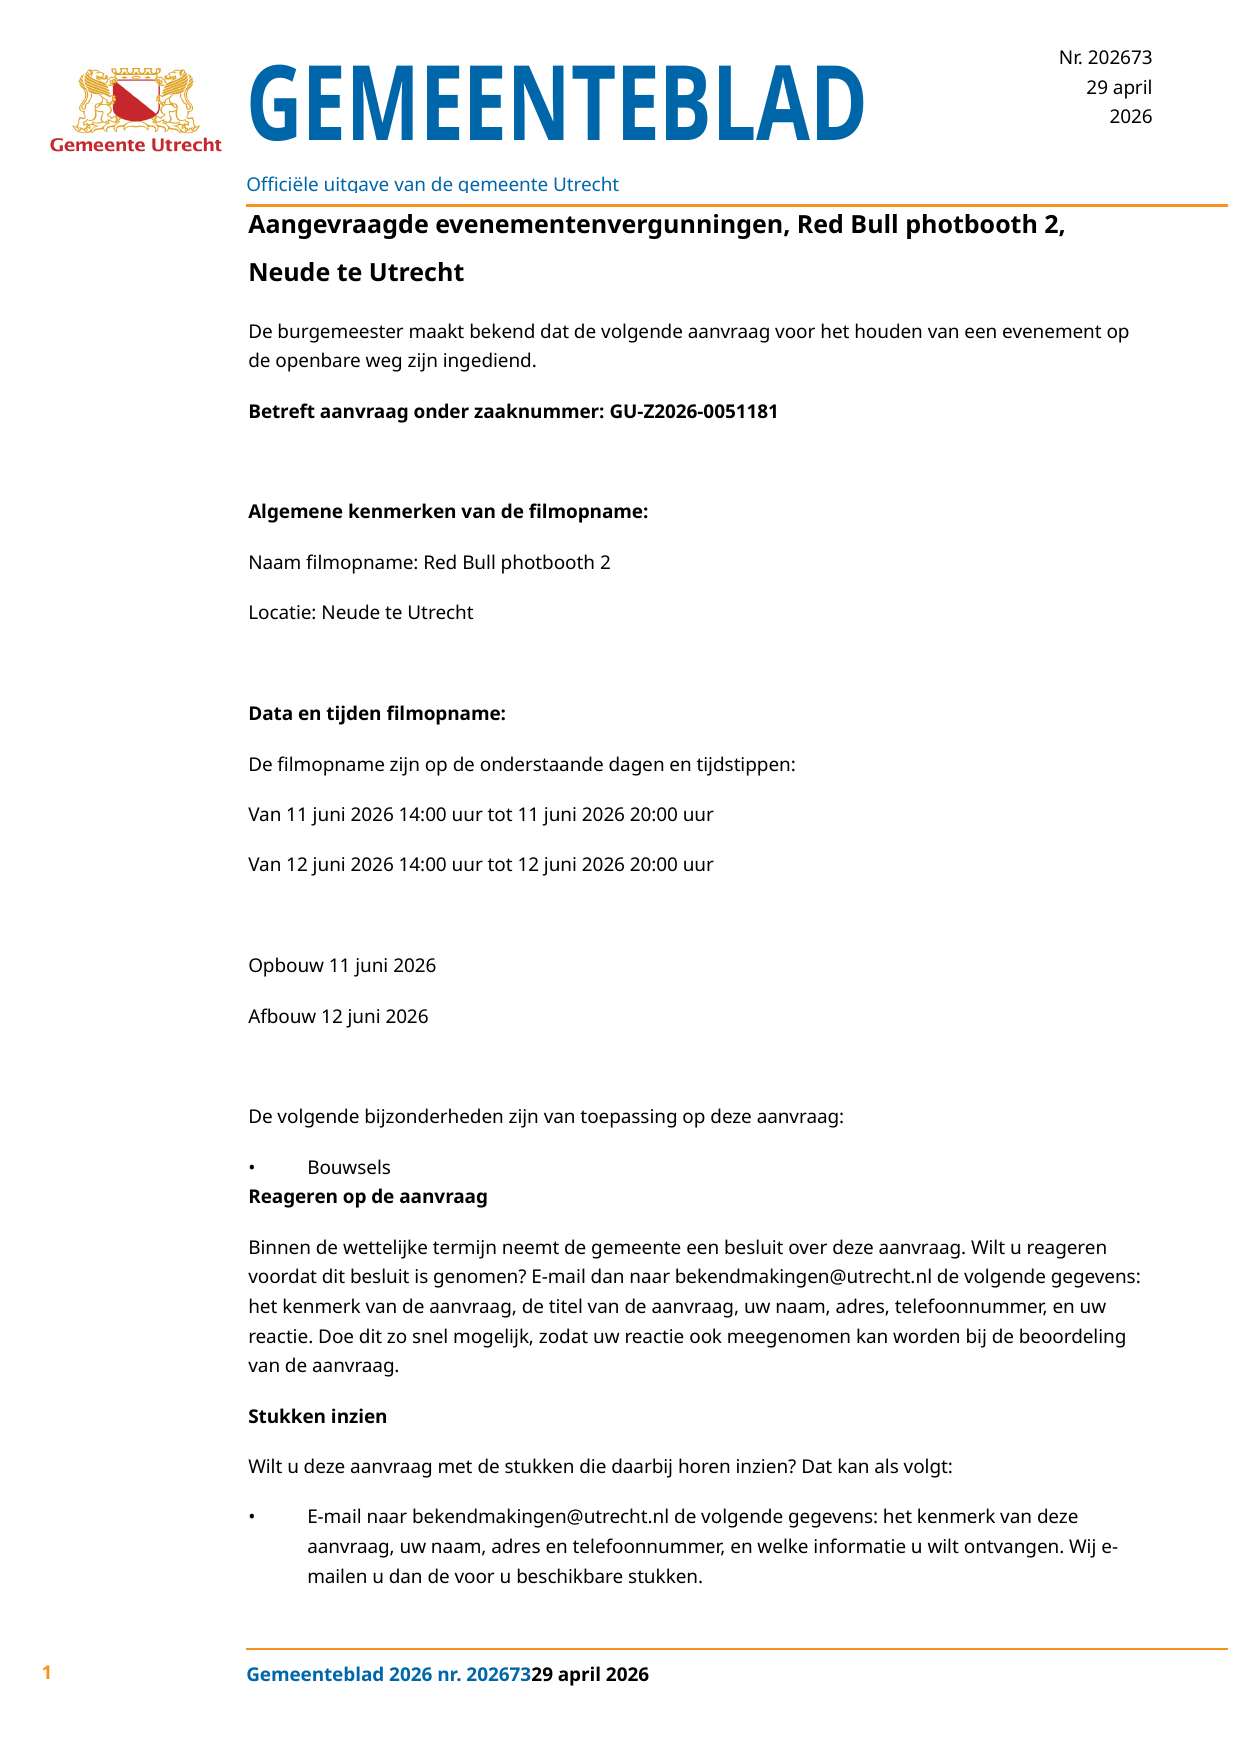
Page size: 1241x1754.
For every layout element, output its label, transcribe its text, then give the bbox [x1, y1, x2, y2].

text Van 12 juni 2026 14:00 uur tot 12 juni 2026 20:00 uur [248, 852, 1152, 877]
list Bouwsels [248, 1154, 1152, 1180]
text Data en tijden filmopname: [248, 700, 1152, 726]
text Van 11 juni 2026 14:00 uur tot 11 juni 2026 20:00 uur [248, 801, 1152, 827]
picture [41, 47, 231, 172]
text Wilt u deze aanvraag met de stukken die daarbij horen inzien? Dat kan als volgt: [248, 1453, 1152, 1479]
text De volgende bijzonderheden zijn van toepassing op deze aanvraag: [248, 1104, 1152, 1129]
text Aangevraagde evenementenvergunningen, Red Bull photbooth 2, Neude te Utrecht [248, 207, 1152, 288]
text Stukken inzien [248, 1403, 1152, 1429]
list E-mail naar bekendmakingen@utrecht.nl de volgende gegevens: het kenmerk van deze aanvraag, uw naam, adres en telefoonnummer, en welke informatie u wilt ontvangen. Wij e-mailen u dan de voor u beschikbare stukken. [248, 1504, 1152, 1589]
text Locatie: Neude te Utrecht [248, 599, 1152, 625]
text Naam filmopname: Red Bull photbooth 2 [248, 549, 1152, 575]
text De filmopname zijn op de onderstaande dagen en tijdstippen: [248, 751, 1152, 777]
text De burgemeester maakt bekend dat de volgende aanvraag voor het houden van een evenement op de openbare weg zijn ingediend. [248, 318, 1152, 373]
text Afbouw 12 juni 2026 [248, 1003, 1152, 1029]
text Binnen de wettelijke termijn neemt de gemeente een besluit over deze aanvraag. Wilt u reageren voordat dit besluit is genomen? E-mail dan naar bekendmakingen@utrecht.nl de volgende gegevens: het kenmerk van de aanvraag, de titel van de aanvraag, uw naam, adres, telefoonnummer, en uw reactie. Doe dit zo snel mogelijk, zodat uw reactie ook meegenomen kan worden bij de beoordeling van de aanvraag. [248, 1234, 1152, 1378]
text Opbouw 11 juni 2026 [248, 952, 1152, 978]
text Reageren op de aanvraag [248, 1184, 1152, 1209]
text Algemene kenmerken van de filmopname: [248, 499, 1152, 524]
text Betreft aanvraag onder zaaknummer: GU-Z2026-0051181 [248, 398, 1152, 424]
